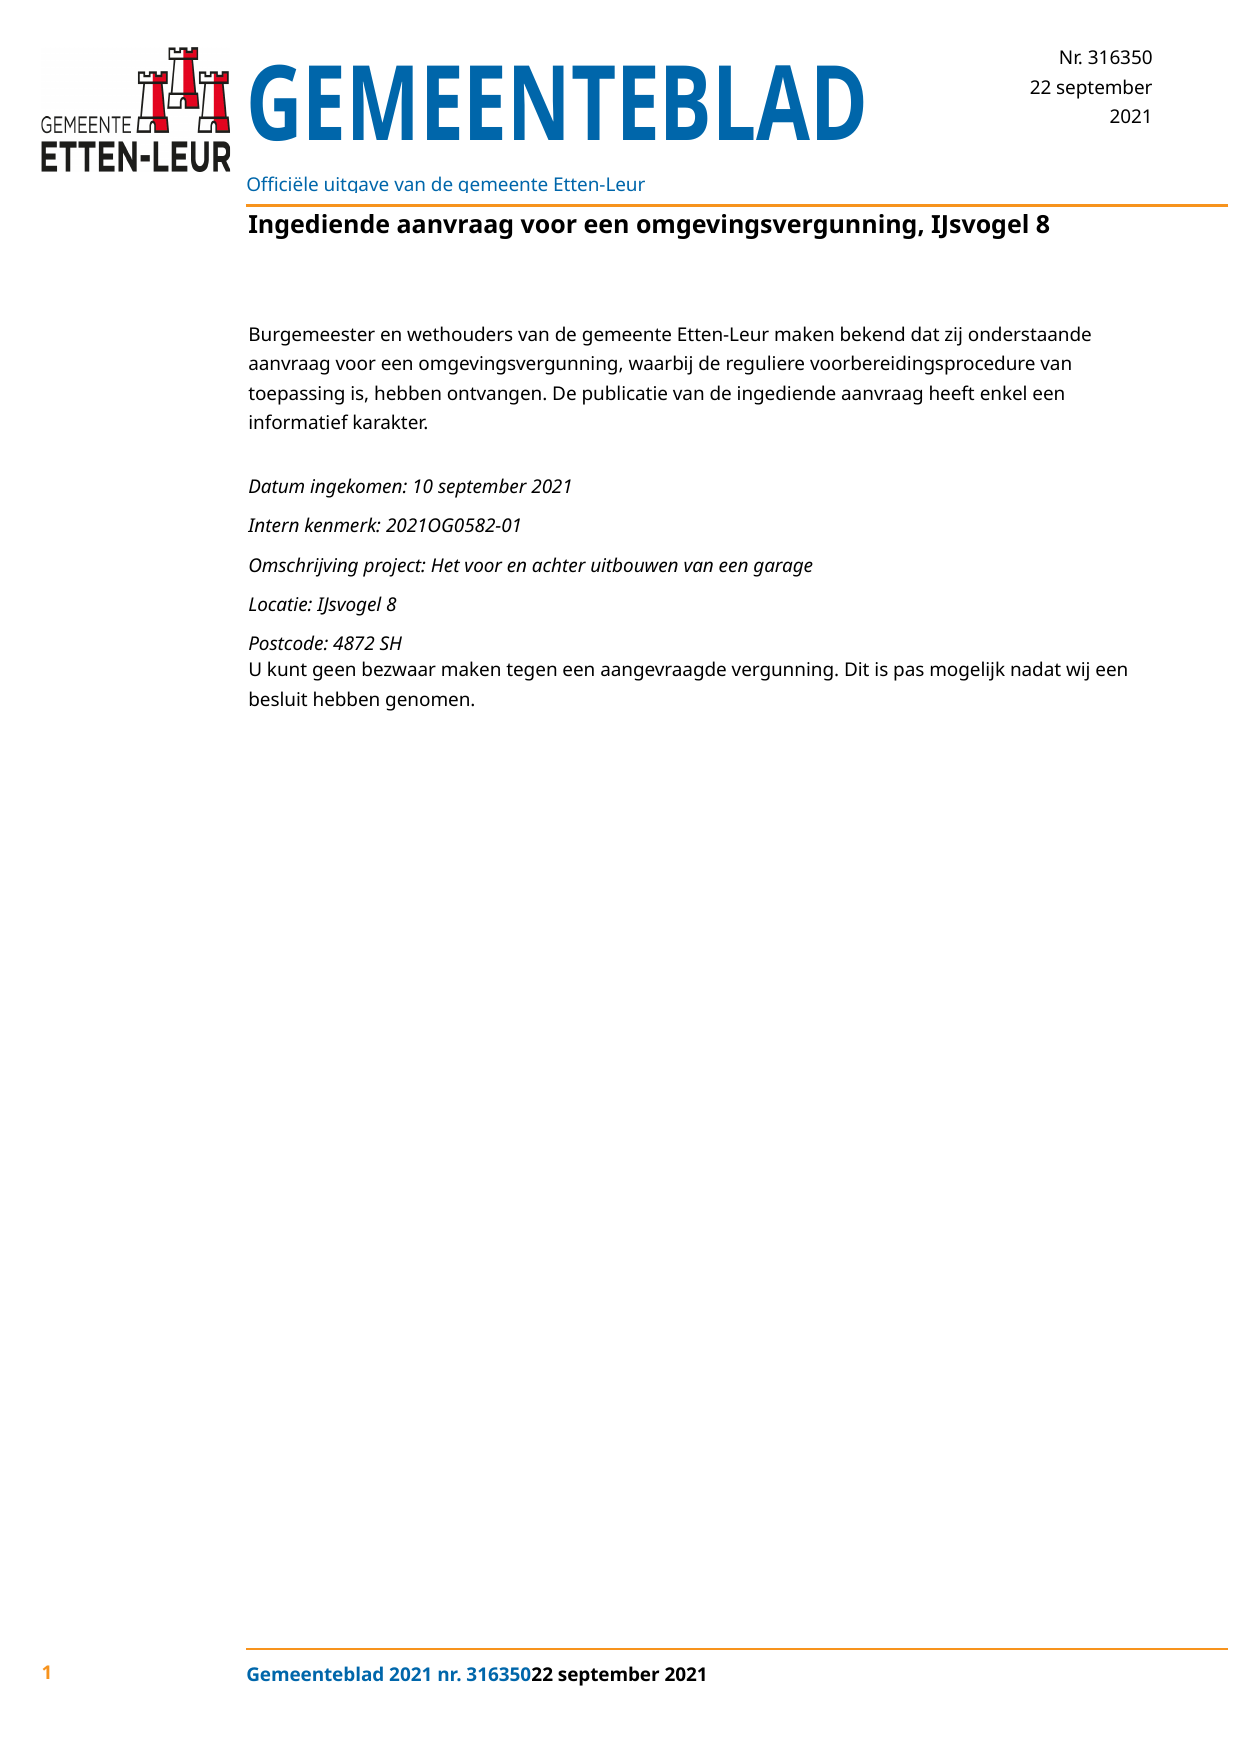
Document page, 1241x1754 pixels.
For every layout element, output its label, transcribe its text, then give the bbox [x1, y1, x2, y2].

text Intern kenmerk: 2021OG0582-01 [248, 513, 1152, 538]
picture [41, 47, 231, 172]
text Locatie: IJsvogel 8 [248, 591, 1152, 617]
text Datum ingekomen: 10 september 2021 [248, 473, 1152, 499]
text Postcode: 4872 SH [248, 631, 1152, 656]
text Ingediende aanvraag voor een omgevingsvergunning, IJsvogel 8 [248, 207, 1152, 241]
text Omschrijving project: Het voor en achter uitbouwen van een garage [248, 552, 1152, 578]
text U kunt geen bezwaar maken tegen een aangevraagde vergunning. Dit is pas mogelijk nadat wij een besluit hebben genomen. [248, 656, 1152, 712]
text Burgemeester en wethouders van de gemeente Etten-Leur maken bekend dat zij onderstaande aanvraag voor een omgevingsvergunning, waarbij de reguliere voorbereidingsprocedure van toepassing is, hebben ontvangen. De publicatie van de ingediende aanvraag heeft enkel een informatief karakter. [248, 321, 1152, 435]
